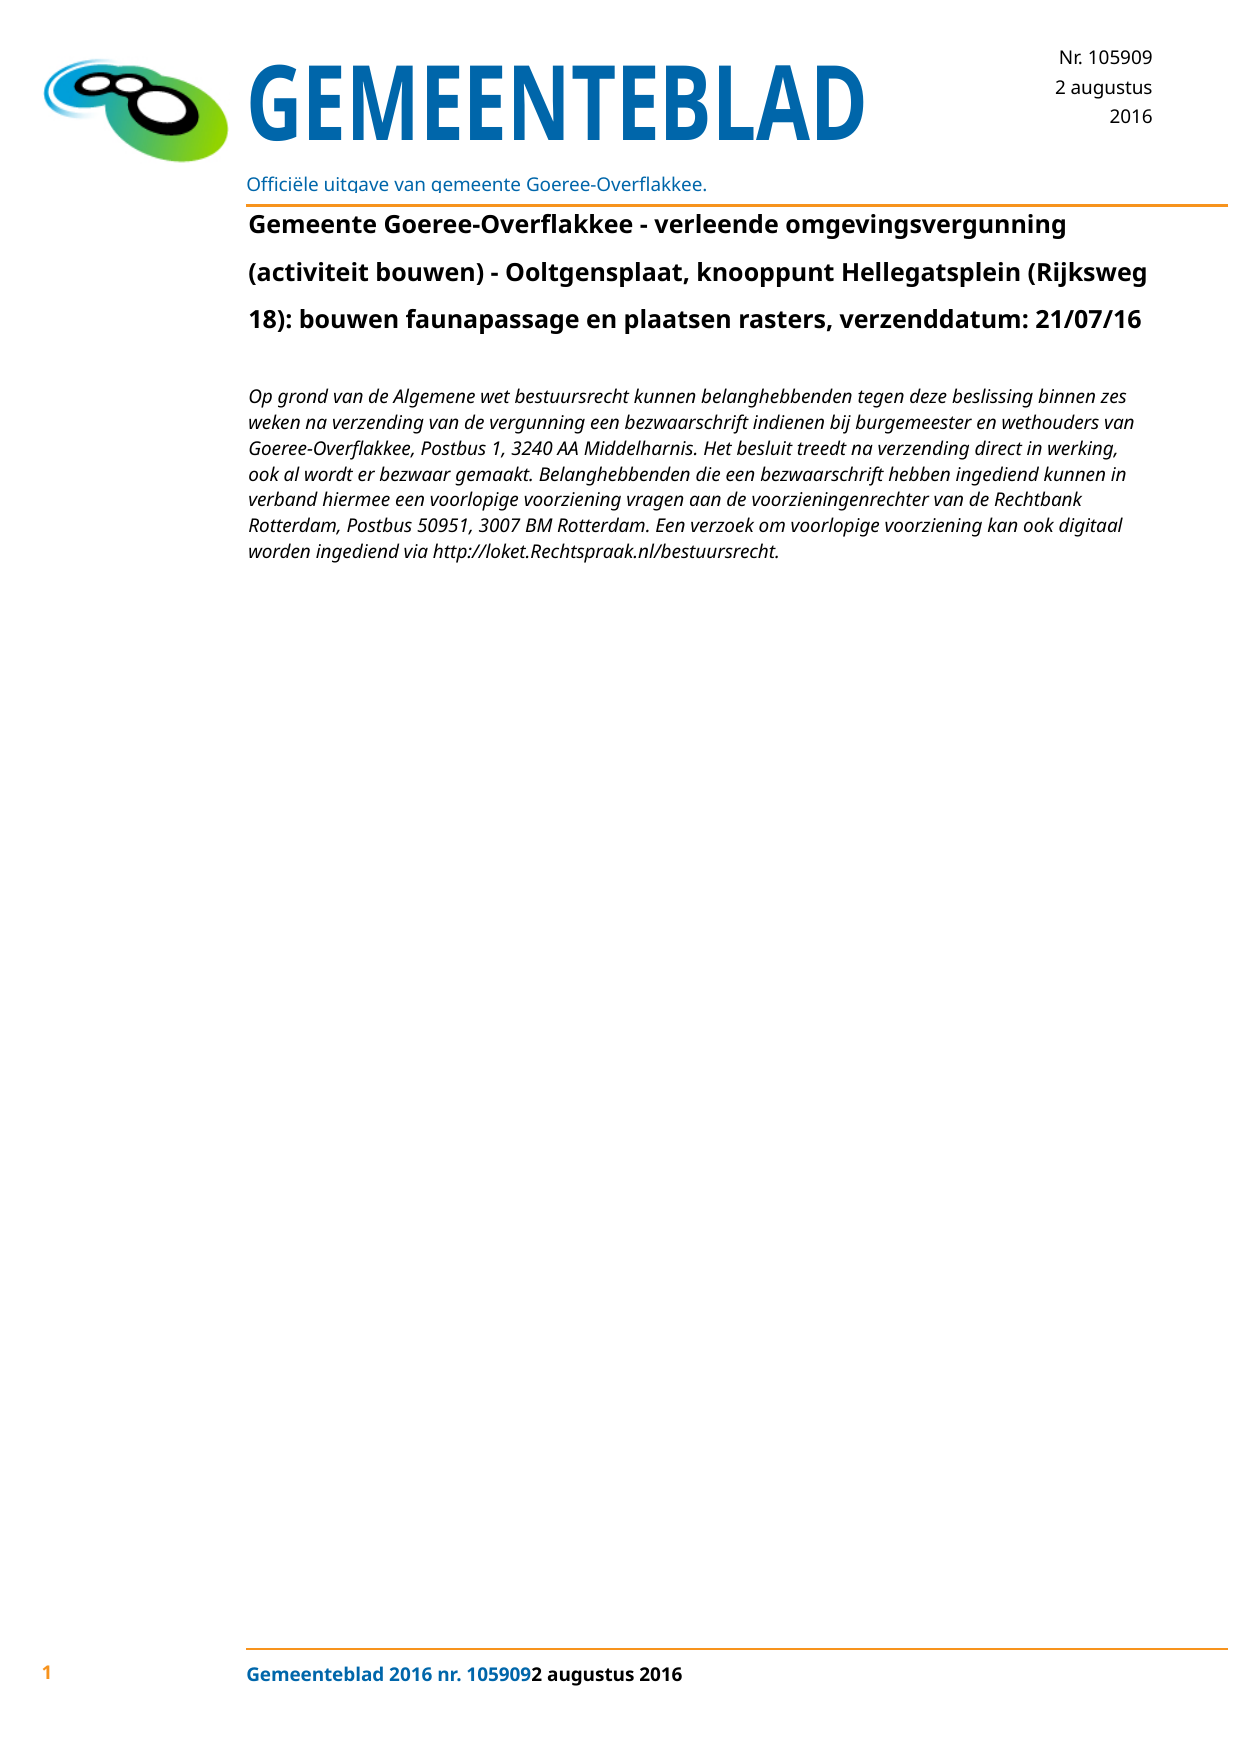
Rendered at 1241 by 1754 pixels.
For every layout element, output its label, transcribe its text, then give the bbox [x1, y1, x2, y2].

text Op grond van de Algemene wet bestuursrecht kunnen belanghebbenden tegen deze beslissing binnen zes weken na verzending van de vergunning een bezwaarschrift indienen bij burgemeester en wethouders van Goeree-Overflakkee, Postbus 1, 3240 AA Middelharnis. Het besluit treedt na verzending direct in werking, ook al wordt er bezwaar gemaakt. Belanghebbenden die een bezwaarschrift hebben ingediend kunnen in verband hiermee een voorlopige voorziening vragen aan de voorzieningenrechter van de Rechtbank Rotterdam, Postbus 50951, 3007 BM Rotterdam. Een verzoek om voorlopige voorziening kan ook digitaal worden ingediend via http://loket.Rechtspraak.nl/bestuursrecht. [248, 384, 1152, 564]
picture [41, 47, 231, 172]
text Gemeente Goeree-Overflakkee - verleende omgevingsvergunning (activiteit bouwen) - Ooltgensplaat, knooppunt Hellegatsplein (Rijksweg 18): bouwen faunapassage en plaatsen rasters, verzenddatum: 21/07/16 [248, 207, 1152, 336]
